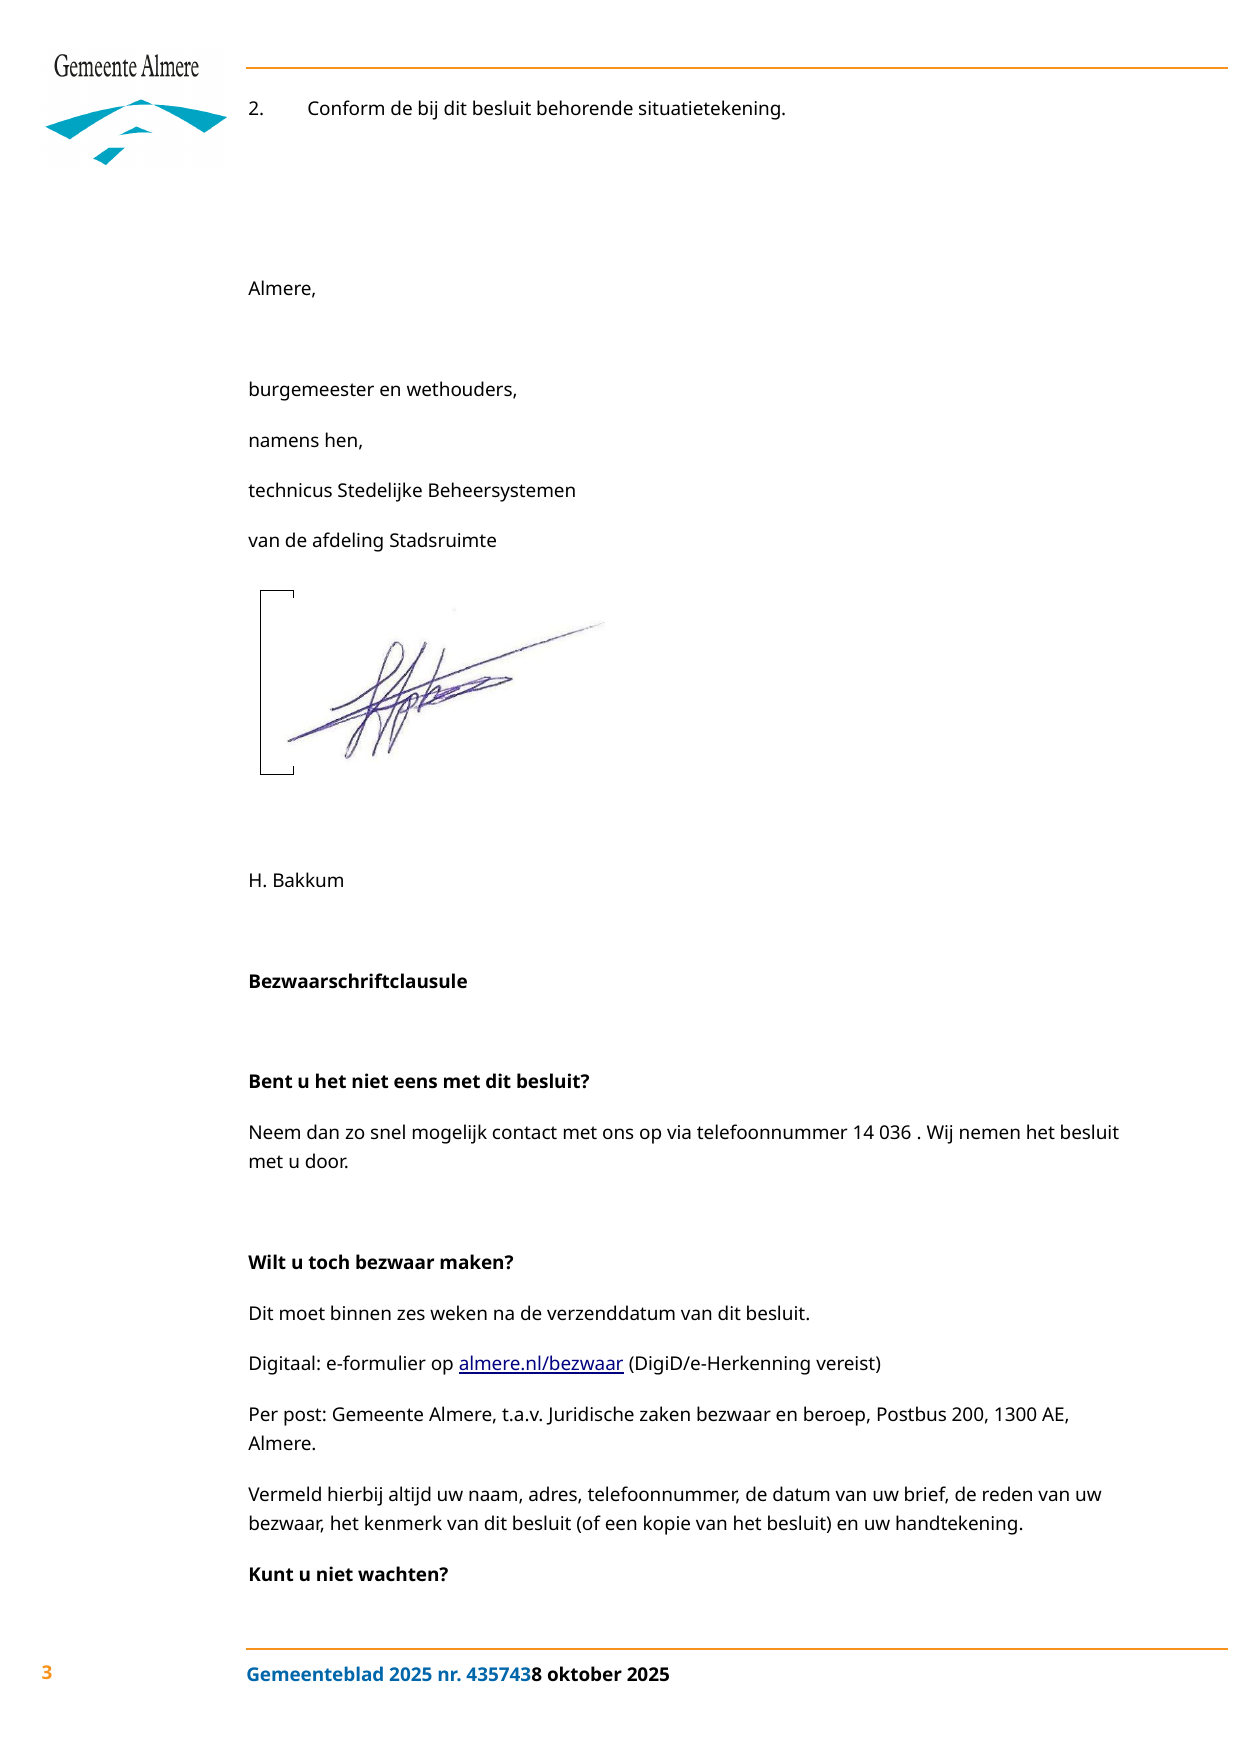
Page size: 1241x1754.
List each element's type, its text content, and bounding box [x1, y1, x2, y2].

text Wilt u toch bezwaar maken? [248, 1249, 1152, 1275]
list Conform de bij dit besluit behorende situatietekening. [248, 95, 1152, 121]
picture [41, 47, 231, 172]
text Almere, [248, 276, 1152, 301]
text Dit moet binnen zes weken na de verzenddatum van dit besluit. [248, 1300, 1152, 1326]
text Bent u het niet eens met dit besluit? [248, 1069, 1152, 1094]
text burgemeester en wethouders, [248, 376, 1152, 402]
text Bezwaarschriftclausule [248, 968, 1152, 994]
text Kunt u niet wachten? [248, 1561, 1152, 1587]
text van de afdeling Stadsruimte [248, 528, 1152, 553]
text Neem dan zo snel mogelijk contact met ons op via telefoonnummer 14 036 . Wij nemen het besluit met u door. [248, 1119, 1152, 1174]
text Digitaal: e-formulier op almere.nl/bezwaar (DigiD/e-Herkenning vereist) [248, 1350, 1152, 1376]
text technicus Stedelijke Beheersystemen [248, 477, 1152, 503]
picture [268, 598, 612, 766]
text Per post: Gemeente Almere, t.a.v. Juridische zaken bezwaar en beroep, Postbus 200, 1300 AE, Almere. [248, 1401, 1152, 1456]
text H. Bakkum [248, 867, 1152, 893]
text namens hen, [248, 427, 1152, 453]
text Vermeld hierbij altijd uw naam, adres, telefoonnummer, de datum van uw brief, de reden van uw bezwaar, het kenmerk van dit besluit (of een kopie van het besluit) en uw handtekening. [248, 1481, 1152, 1536]
